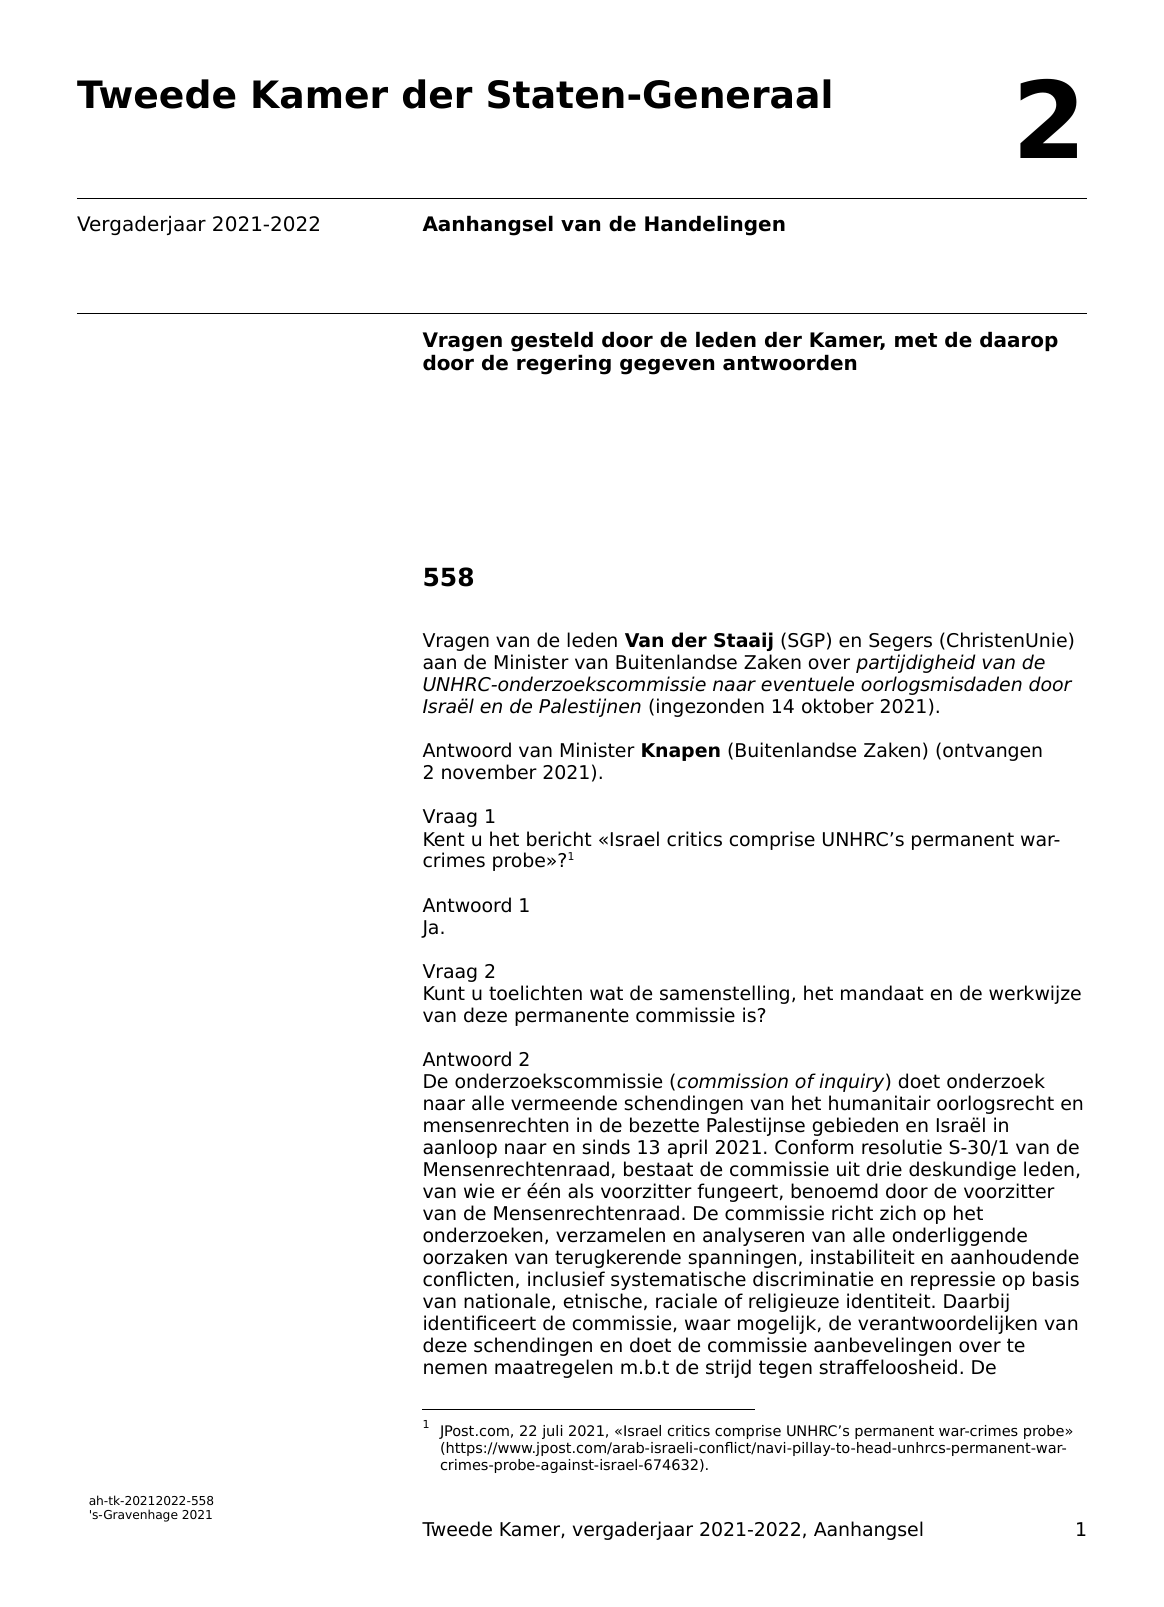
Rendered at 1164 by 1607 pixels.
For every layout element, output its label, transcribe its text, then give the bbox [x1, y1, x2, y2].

table_header 2 [886, 59, 1087, 198]
text Ja. [422, 917, 1087, 938]
text Vraag 2 [422, 961, 1087, 983]
table_cell Aanhangsel van de Handelingen [422, 199, 1087, 313]
table_cell Vergaderjaar 2021-2022 [77, 199, 422, 313]
text De onderzoekscommissie (commission of inquiry) doet onderzoek naar alle vermeende schendingen van het humanitair oorlogsrecht en mensenrechten in de bezette Palestijnse gebieden en Israël in aanloop naar en sinds 13 april 2021. Conform resolutie S-30/1 van de Mensenrechtenraad, bestaat de commissie uit drie deskundige leden, van wie er één als voorzitter fungeert, benoemd door de voorzitter van de Mensenrechtenraad. De commissie richt zich op het onderzoeken, verzamelen en analyseren van alle onderliggende oorzaken van terugkerende spanningen, instabiliteit en aanhoudende conflicten, inclusief systematische discriminatie en repressie op basis van nationale, etnische, raciale of religieuze identiteit. Daarbij identificeert de commissie, waar mogelijk, de verantwoordelijken van deze schendingen en doet de commissie aanbevelingen over te nemen maatregelen m.b.t de strijd tegen straffeloosheid. De [422, 1071, 1087, 1378]
text Kunt u toelichten wat de samenstelling, het mandaat en de werkwijze van deze permanente commissie is? [422, 983, 1087, 1027]
text Antwoord van Minister Knapen (Buitenlandse Zaken) (ontvangen 2 november 2021). [422, 740, 1087, 784]
text ah-tk-20212022-558 [88, 1494, 323, 1508]
text Vraag 1 [422, 806, 1087, 828]
table_cell Vragen gesteld door de leden der Kamer, met de daarop door de regering gegeven antwoorden [422, 314, 1087, 375]
table_header Tweede Kamer der Staten-Generaal [77, 59, 886, 198]
text Antwoord 1 [422, 894, 1087, 917]
text Vragen van de leden Van der Staaij (SGP) en Segers (ChristenUnie) aan de Minister van Buitenlandse Zaken over partijdigheid van de UNHRC-onderzoekscommissie naar eventuele oorlogsmisdaden door Israël en de Palestijnen (ingezonden 14 oktober 2021). [422, 630, 1087, 718]
text Kent u het bericht «Israel critics comprise UNHRC’s permanent war-crimes probe»? [422, 828, 1087, 872]
table_cell [77, 314, 422, 375]
text Antwoord 2 [422, 1049, 1087, 1071]
text 558 [422, 563, 1087, 592]
text 's-Gravenhage 2021 [88, 1508, 323, 1522]
text JPost.com, 22 juli 2021, «Israel critics comprise UNHRC’s permanent war-crimes probe» (https://www.jpost.com/arab-israeli-conflict/navi-pillay-to-head-unhrcs-permanent-war-crimes-probe-against-israel-674632). [422, 1418, 1087, 1474]
